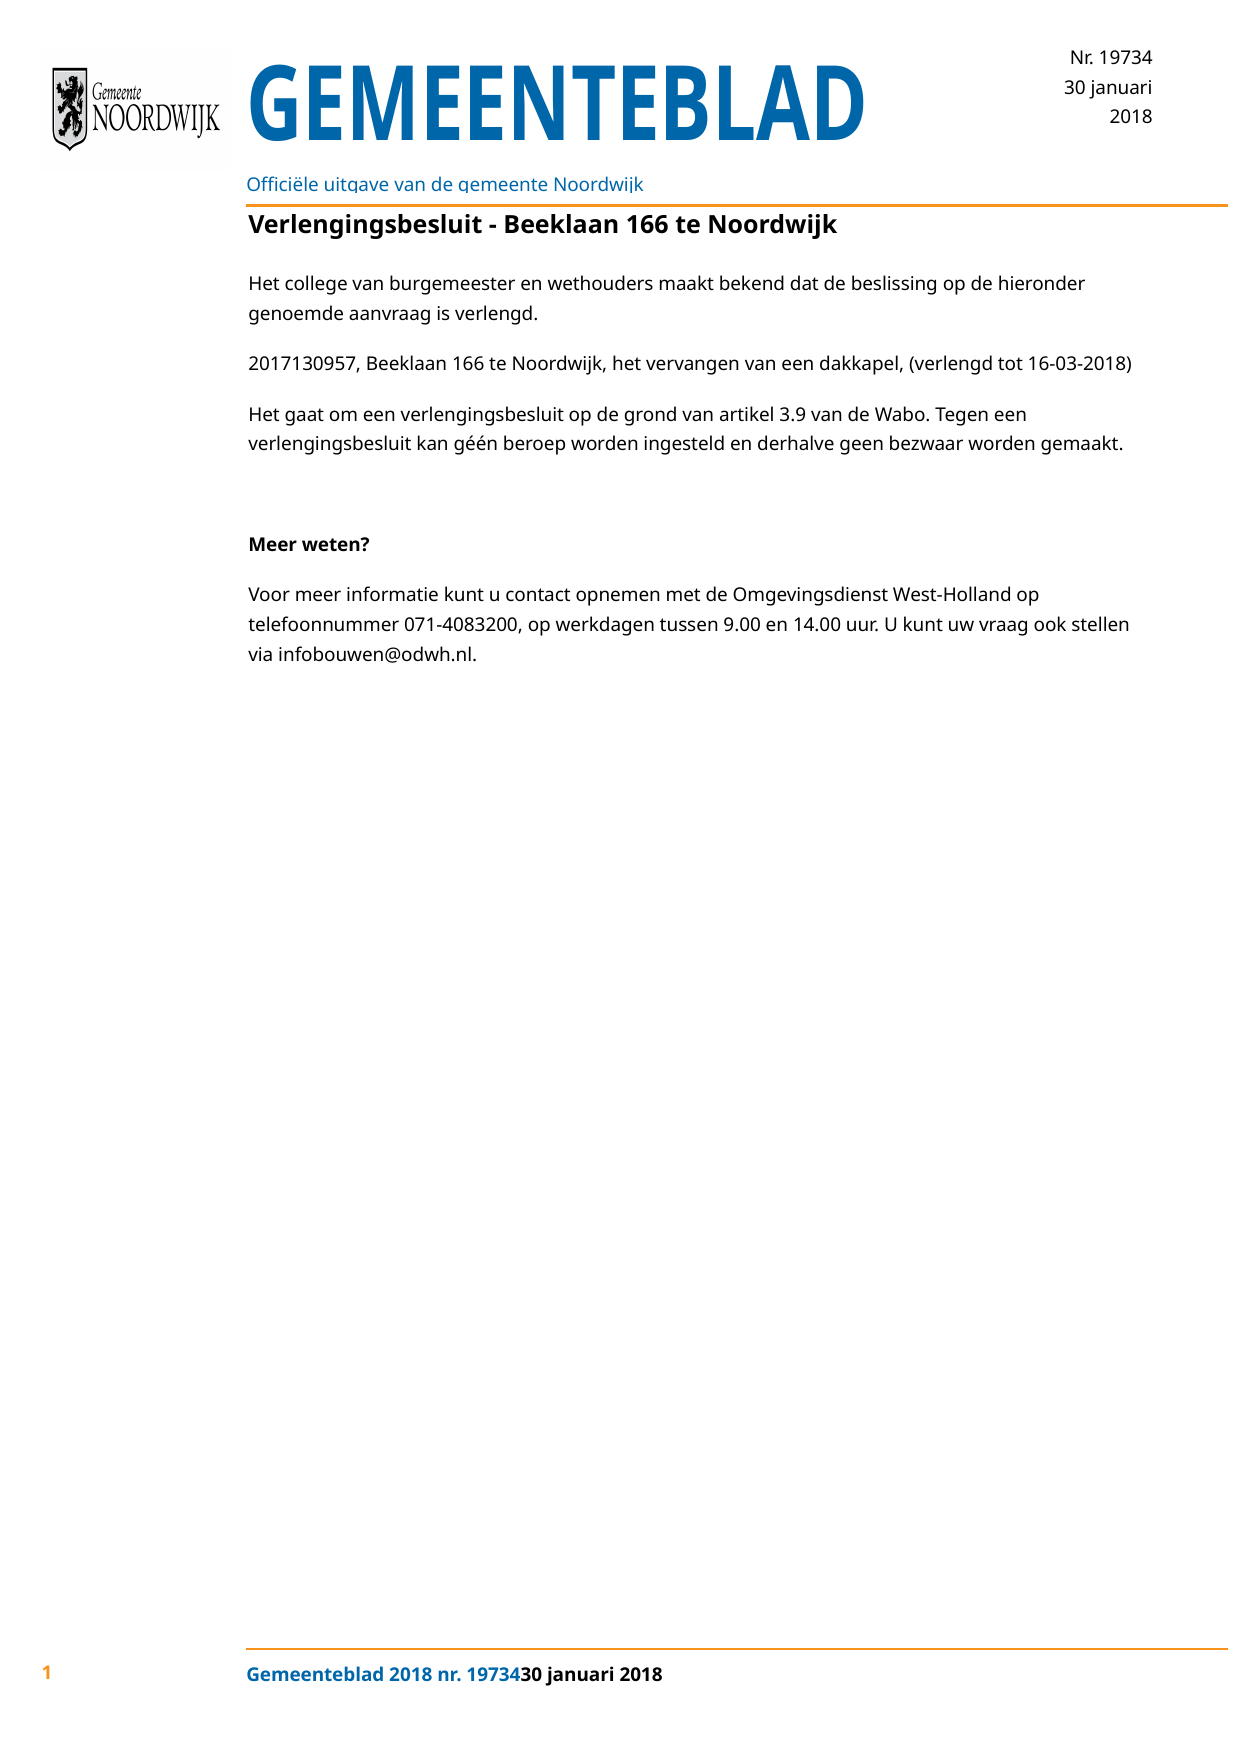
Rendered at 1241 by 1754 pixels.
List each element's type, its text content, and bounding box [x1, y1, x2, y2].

text Het college van burgemeester en wethouders maakt bekend dat de beslissing op de hieronder genoemde aanvraag is verlengd. [248, 270, 1152, 326]
text Meer weten? [248, 531, 1152, 557]
picture [41, 47, 231, 172]
text 2017130957, Beeklaan 166 te Noordwijk, het vervangen van een dakkapel, (verlengd tot 16-03-2018) [248, 350, 1152, 376]
text Voor meer informatie kunt u contact opnemen met de Omgevingsdienst West-Holland op telefoonnummer 071-4083200, op werkdagen tussen 9.00 en 14.00 uur. U kunt uw vraag ook stellen via infobouwen@odwh.nl. [248, 582, 1152, 666]
text Verlengingsbesluit - Beeklaan 166 te Noordwijk [248, 207, 1152, 241]
text Het gaat om een verlengingsbesluit op de grond van artikel 3.9 van de Wabo. Tegen een verlengingsbesluit kan géén beroep worden ingesteld en derhalve geen bezwaar worden gemaakt. [248, 401, 1152, 456]
